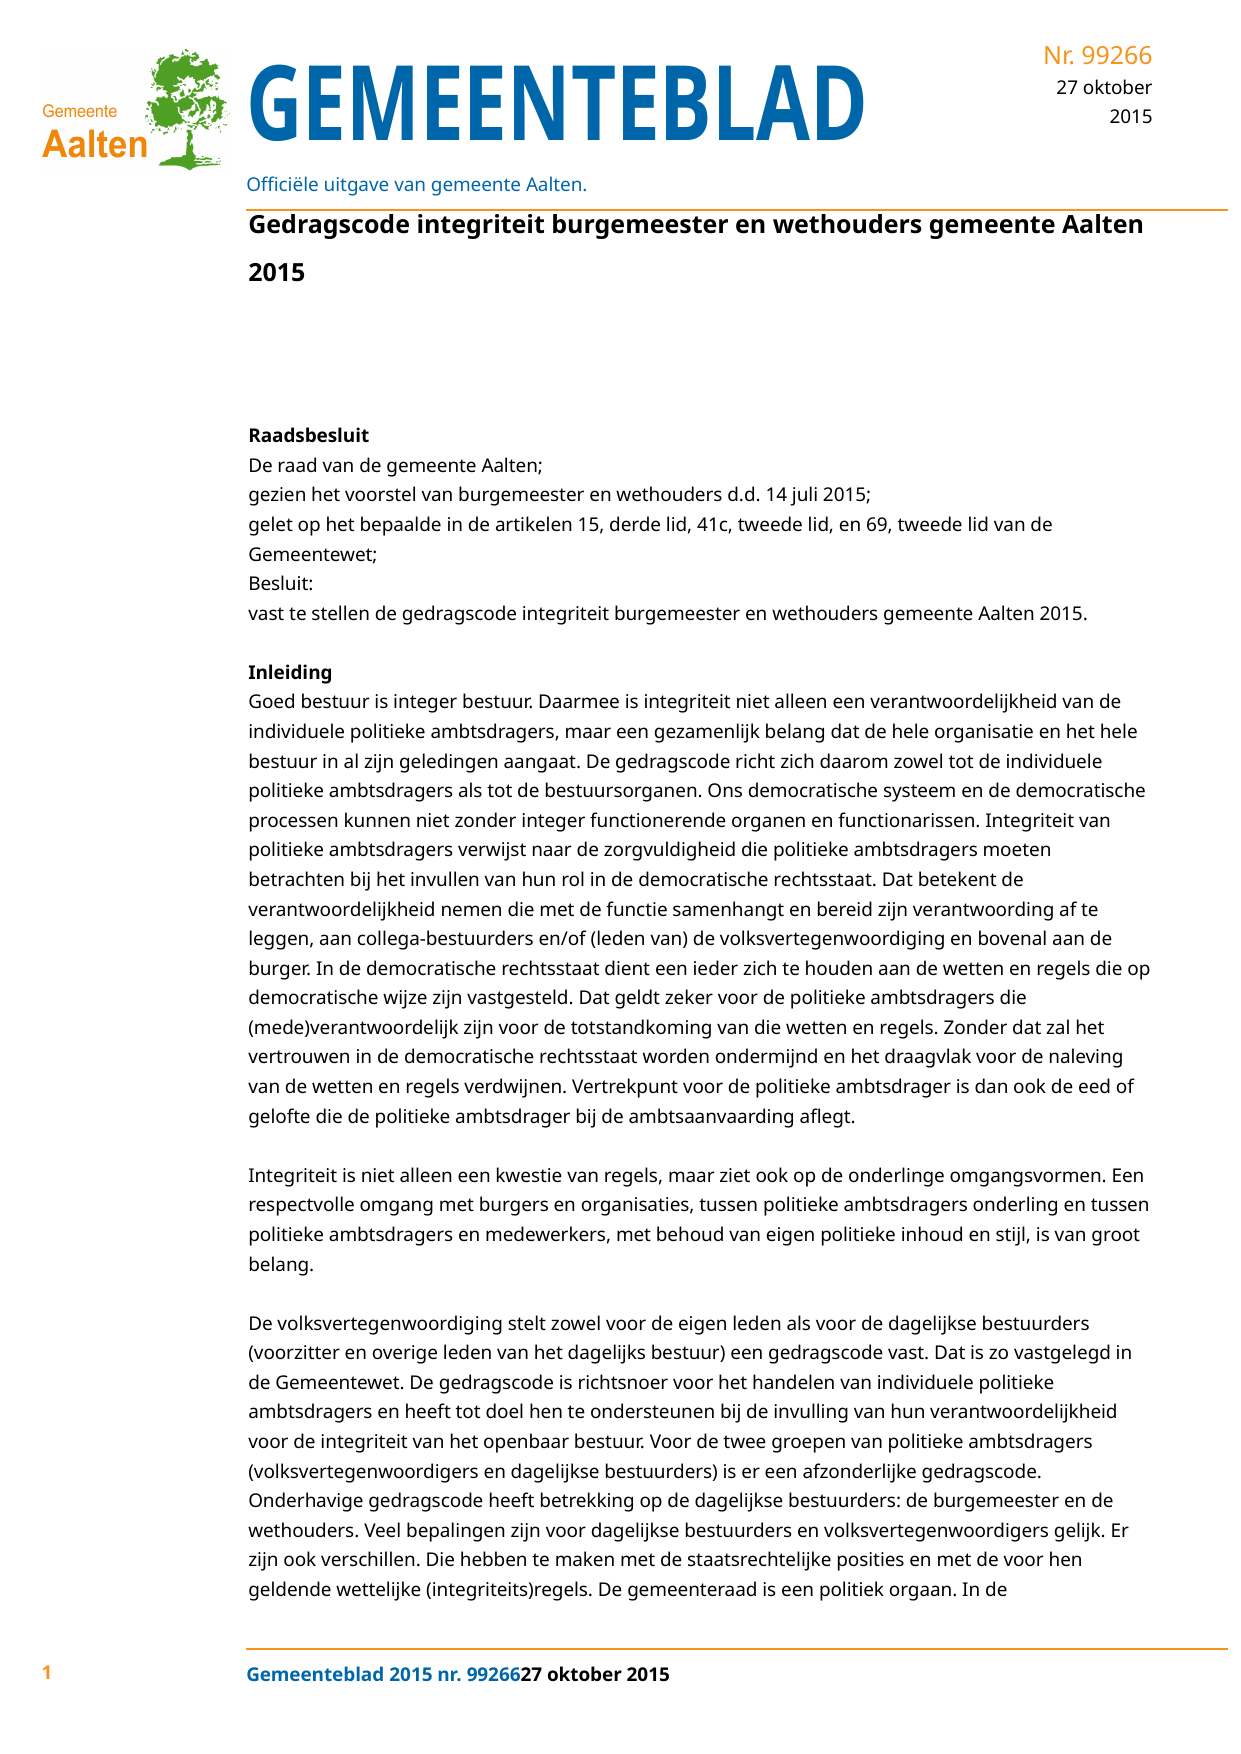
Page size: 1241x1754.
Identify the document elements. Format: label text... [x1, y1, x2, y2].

text vast te stellen de gedragscode integriteit burgemeester en wethouders gemeente Aalten 2015. [248, 600, 1152, 626]
text Inleiding [248, 659, 1152, 685]
text gelet op het bepaalde in de artikelen 15, derde lid, 41c, tweede lid, en 69, tweede lid van de Gemeentewet; [248, 511, 1152, 567]
text gezien het voorstel van burgemeester en wethouders d.d. 14 juli 2015; [248, 482, 1152, 507]
text De volksvertegenwoordiging stelt zowel voor de eigen leden als voor de dagelijkse bestuurders (voorzitter en overige leden van het dagelijks bestuur) een gedragscode vast. Dat is zo vastgelegd in de Gemeentewet. De gedragscode is richtsnoer voor het handelen van individuele politieke ambtsdragers en heeft tot doel hen te ondersteunen bij de invulling van hun verantwoordelijkheid voor de integriteit van het openbaar bestuur. Voor de twee groepen van politieke ambtsdragers (volksvertegenwoordigers en dagelijkse bestuurders) is er een afzonderlijke gedragscode. Onderhavige gedragscode heeft betrekking op de dagelijkse bestuurders: de burgemeester en de wethouders. Veel bepalingen zijn voor dagelijkse bestuurders en volksvertegenwoordigers gelijk. Er zijn ook verschillen. Die hebben te maken met de staatsrechtelijke posities en met de voor hen geldende wettelijke (integriteits)regels. De gemeenteraad is een politiek orgaan. In de [248, 1310, 1152, 1602]
text Goed bestuur is integer bestuur. Daarmee is integriteit niet alleen een verantwoordelijkheid van de individuele politieke ambtsdragers, maar een gezamenlijk belang dat de hele organisatie en het hele bestuur in al zijn geledingen aangaat. De gedragscode richt zich daarom zowel tot de individuele politieke ambtsdragers als tot de bestuursorganen. Ons democratische systeem en de democratische processen kunnen niet zonder integer functionerende organen en functionarissen. Integriteit van politieke ambtsdragers verwijst naar de zorgvuldigheid die politieke ambtsdragers moeten betrachten bij het invullen van hun rol in de democratische rechtsstaat. Dat betekent de verantwoordelijkheid nemen die met de functie samenhangt en bereid zijn verantwoording af te leggen, aan collega-bestuurders en/of (leden van) de volksvertegenwoordiging en bovenal aan de burger. In de democratische rechtsstaat dient een ieder zich te houden aan de wetten en regels die op democratische wijze zijn vastgesteld. Dat geldt zeker voor de politieke ambtsdragers die (mede)verantwoordelijk zijn voor de totstandkoming van die wetten en regels. Zonder dat zal het vertrouwen in de democratische rechtsstaat worden ondermijnd en het draagvlak voor de naleving van de wetten en regels verdwijnen. Vertrekpunt voor de politieke ambtsdrager is dan ook de eed of gelofte die de politieke ambtsdrager bij de ambtsaanvaarding aflegt. [248, 689, 1152, 1129]
text Gedragscode integriteit burgemeester en wethouders gemeente Aalten 2015 [248, 211, 1152, 288]
text Integriteit is niet alleen een kwestie van regels, maar ziet ook op de onderlinge omgangsvormen. Een respectvolle omgang met burgers en organisaties, tussen politieke ambtsdragers onderling en tussen politieke ambtsdragers en medewerkers, met behoud van eigen politieke inhoud en stijl, is van groot belang. [248, 1162, 1152, 1277]
text De raad van de gemeente Aalten; [248, 452, 1152, 478]
picture [41, 47, 231, 172]
text Besluit: [248, 570, 1152, 596]
text Raadsbesluit [248, 422, 1152, 448]
